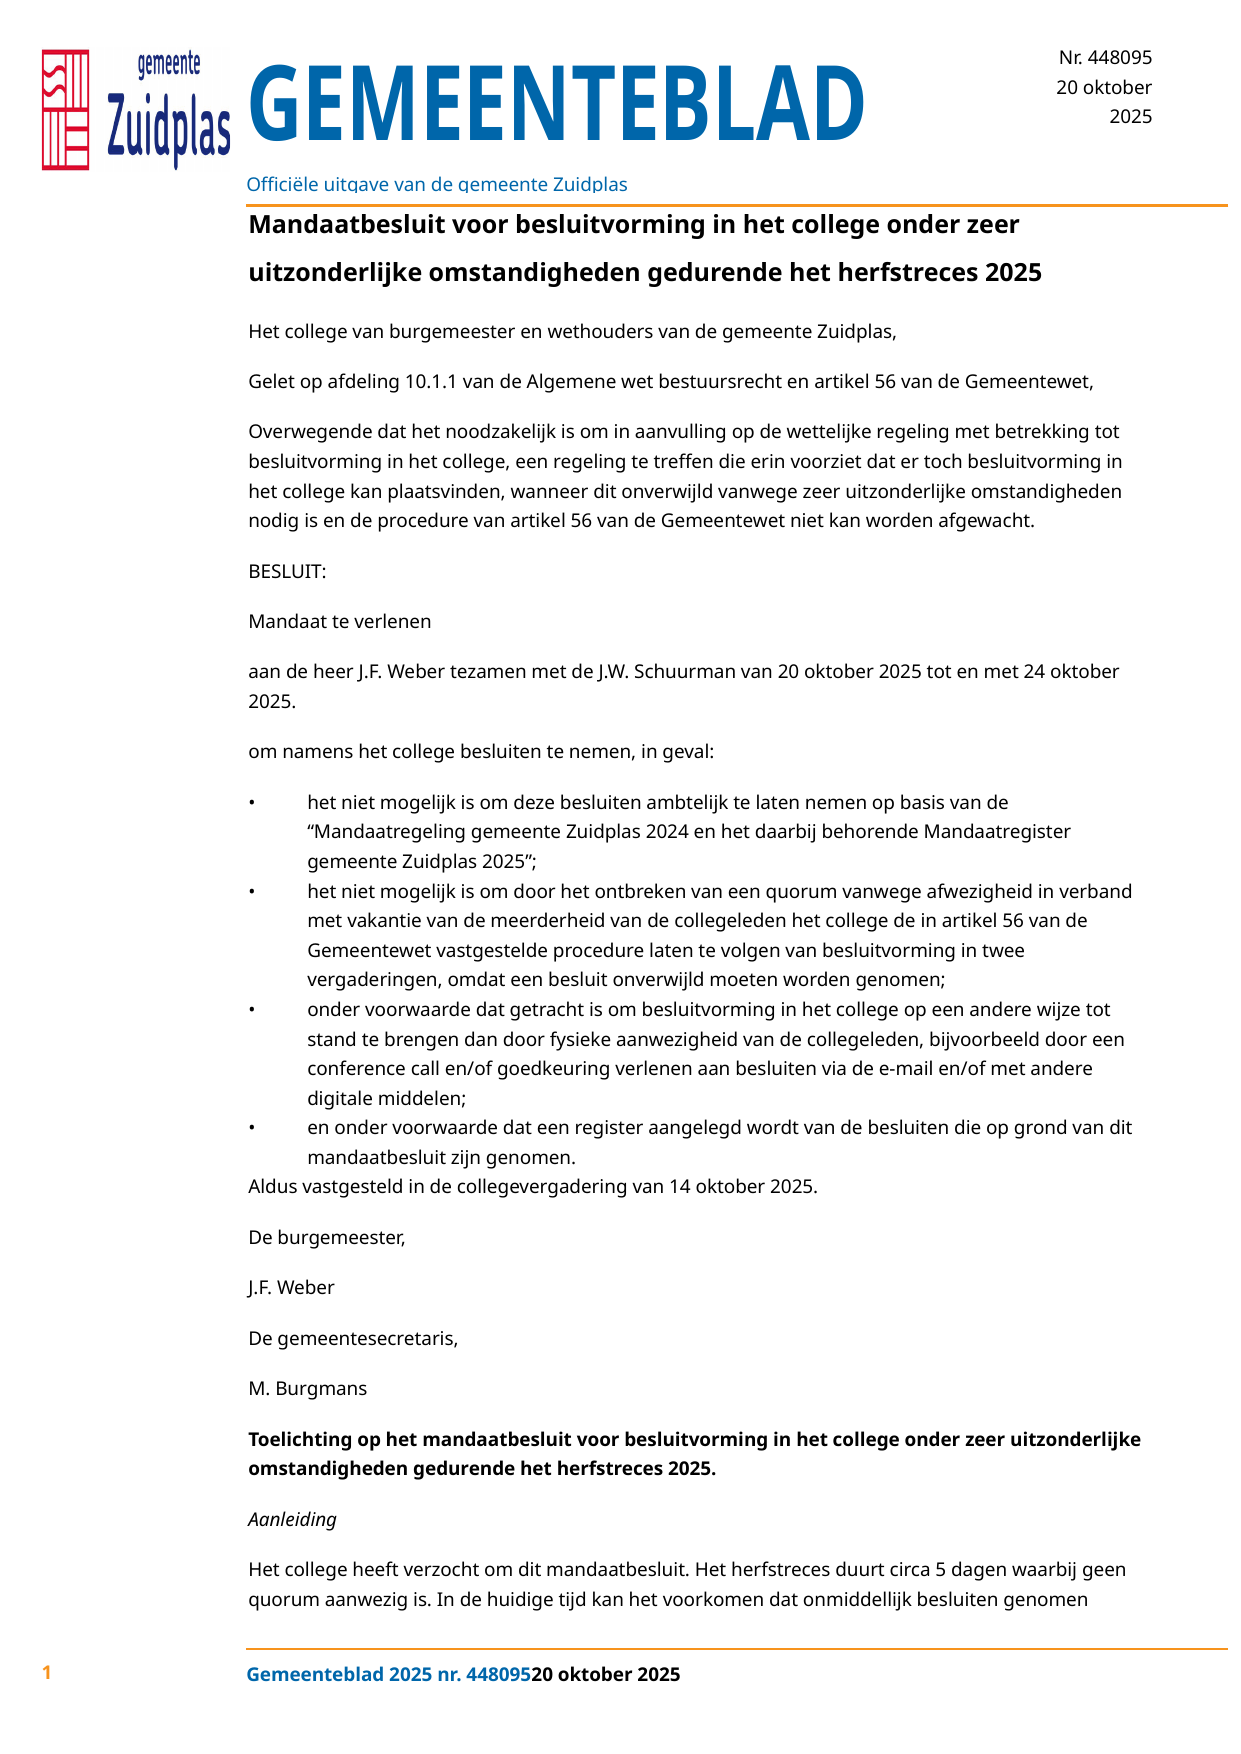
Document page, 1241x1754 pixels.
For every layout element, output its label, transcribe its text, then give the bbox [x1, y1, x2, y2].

list het niet mogelijk is om deze besluiten ambtelijk te laten nemen op basis van de “Mandaatregeling gemeente Zuidplas 2024 en het daarbij behorende Mandaatregister gemeente Zuidplas 2025”; [248, 789, 1152, 874]
picture [41, 47, 231, 172]
list onder voorwaarde dat getracht is om besluitvorming in het college op een andere wijze tot stand te brengen dan door fysieke aanwezigheid van de collegeleden, bijvoorbeeld door een conference call en/of goedkeuring verlenen aan besluiten via de e-mail en/of met andere digitale middelen; [248, 996, 1152, 1111]
text Aanleiding [248, 1506, 1152, 1532]
text BESLUIT: [248, 558, 1152, 584]
text Het college van burgemeester en wethouders van de gemeente Zuidplas, [248, 318, 1152, 344]
text aan de heer J.F. Weber tezamen met de J.W. Schuurman van 20 oktober 2025 tot en met 24 oktober 2025. [248, 659, 1152, 714]
list het niet mogelijk is om door het ontbreken van een quorum vanwege afwezigheid in verband met vakantie van de meerderheid van de collegeleden het college de in artikel 56 van de Gemeentewet vastgestelde procedure laten te volgen van besluitvorming in twee vergaderingen, omdat een besluit onverwijld moeten worden genomen; [248, 878, 1152, 992]
text Gelet op afdeling 10.1.1 van de Algemene wet bestuursrecht en artikel 56 van de Gemeentewet, [248, 368, 1152, 394]
text Overwegende dat het noodzakelijk is om in aanvulling op de wettelijke regeling met betrekking tot besluitvorming in het college, een regeling te treffen die erin voorziet dat er toch besluitvorming in het college kan plaatsvinden, wanneer dit onverwijld vanwege zeer uitzonderlijke omstandigheden nodig is en de procedure van artikel 56 van de Gemeentewet niet kan worden afgewacht. [248, 419, 1152, 533]
text M. Burgmans [248, 1375, 1152, 1401]
text Toelichting op het mandaatbesluit voor besluitvorming in het college onder zeer uitzonderlijke omstandigheden gedurende het herfstreces 2025. [248, 1426, 1152, 1481]
text Mandaat te verlenen [248, 608, 1152, 634]
text De burgemeester, [248, 1224, 1152, 1250]
text Het college heeft verzocht om dit mandaatbesluit. Het herfstreces duurt circa 5 dagen waarbij geen quorum aanwezig is. In de huidige tijd kan het voorkomen dat onmiddellijk besluiten genomen [248, 1556, 1152, 1612]
list en onder voorwaarde dat een register aangelegd wordt van de besluiten die op grond van dit mandaatbesluit zijn genomen. [248, 1114, 1152, 1170]
text Mandaatbesluit voor besluitvorming in het college onder zeer uitzonderlijke omstandigheden gedurende het herfstreces 2025 [248, 207, 1152, 288]
text J.F. Weber [248, 1274, 1152, 1300]
text De gemeentesecretaris, [248, 1325, 1152, 1351]
text om namens het college besluiten te nemen, in geval: [248, 739, 1152, 764]
text Aldus vastgesteld in de collegevergadering van 14 oktober 2025. [248, 1174, 1152, 1199]
